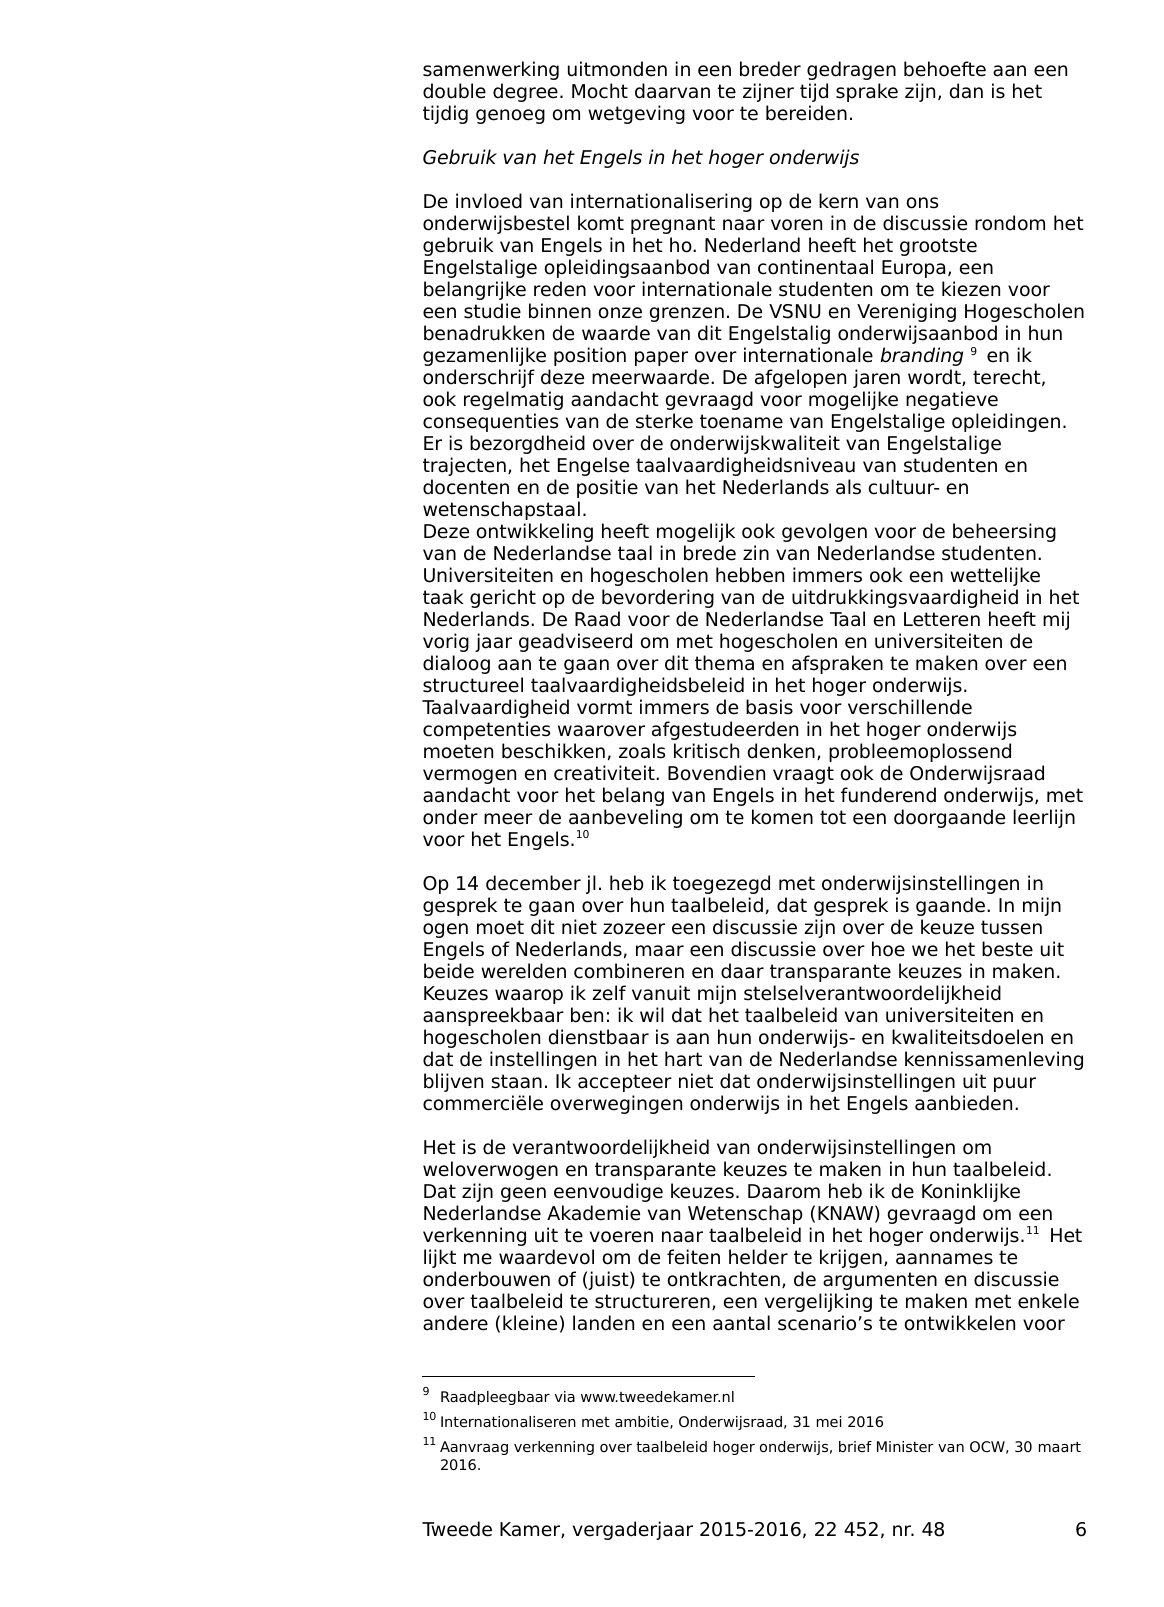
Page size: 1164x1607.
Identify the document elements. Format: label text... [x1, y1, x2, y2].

text Aanvraag verkenning over taalbeleid hoger onderwijs, brief Minister van OCW, 30 maart 2016. [422, 1435, 1087, 1474]
text Deze ontwikkeling heeft mogelijk ook gevolgen voor de beheersing van de Nederlandse taal in brede zin van Nederlandse studenten. Universiteiten en hogescholen hebben immers ook een wettelijke taak gericht op de bevordering van de uitdrukkingsvaardigheid in het Nederlands. De Raad voor de Nederlandse Taal en Letteren heeft mij vorig jaar geadviseerd om met hogescholen en universiteiten de dialoog aan te gaan over dit thema en afspraken te maken over een structureel taalvaardigheidsbeleid in het hoger onderwijs. Taalvaardigheid vormt immers de basis voor verschillende competenties waarover afgestudeerden in het hoger onderwijs moeten beschikken, zoals kritisch denken, probleemoplossend vermogen en creativiteit. Bovendien vraagt ook de Onderwijsraad aandacht voor het belang van Engels in het funderend onderwijs, met onder meer de aanbeveling om te komen tot een doorgaande leerlijn voor het Engels. [422, 521, 1087, 851]
text samenwerking uitmonden in een breder gedragen behoefte aan een double degree. Mocht daarvan te zijner tijd sprake zijn, dan is het tijdig genoeg om wetgeving voor te bereiden. [422, 59, 1087, 125]
text Het is de verantwoordelijkheid van onderwijsinstellingen om weloverwogen en transparante keuzes te maken in hun taalbeleid. Dat zijn geen eenvoudige keuzes. Daarom heb ik de Koninklijke Nederlandse Akademie van Wetenschap (KNAW) gevraagd om een verkenning uit te voeren naar taalbeleid in het hoger onderwijs. Het lijkt me waardevol om de feiten helder te krijgen, aannames te onderbouwen of (juist) te ontkrachten, de argumenten en discussie over taalbeleid te structureren, een vergelijking te maken met enkele andere (kleine) landen en een aantal scenario’s te ontwikkelen voor [422, 1137, 1087, 1335]
subtitle Gebruik van het Engels in het hoger onderwijs [422, 147, 1087, 169]
text Raadpleegbaar via www.tweedekamer.nl [422, 1385, 1087, 1407]
text Internationaliseren met ambitie, Onderwijsraad, 31 mei 2016 [422, 1410, 1087, 1432]
text De invloed van internationalisering op de kern van ons onderwijsbestel komt pregnant naar voren in de discussie rondom het gebruik van Engels in het ho. Nederland heeft het grootste Engelstalige opleidingsaanbod van continentaal Europa, een belangrijke reden voor internationale studenten om te kiezen voor een studie binnen onze grenzen. De VSNU en Vereniging Hogescholen benadrukken de waarde van dit Engelstalig onderwijsaanbod in hun gezamenlijke position paper over internationale branding en ik onderschrijf deze meerwaarde. De afgelopen jaren wordt, terecht, ook regelmatig aandacht gevraagd voor mogelijke negatieve consequenties van de sterke toename van Engelstalige opleidingen. Er is bezorgdheid over de onderwijskwaliteit van Engelstalige trajecten, het Engelse taalvaardigheidsniveau van studenten en docenten en de positie van het Nederlands als cultuur- en wetenschapstaal. [422, 191, 1087, 521]
text Op 14 december jl. heb ik toegezegd met onderwijsinstellingen in gesprek te gaan over hun taalbeleid, dat gesprek is gaande. In mijn ogen moet dit niet zozeer een discussie zijn over de keuze tussen Engels of Nederlands, maar een discussie over hoe we het beste uit beide werelden combineren en daar transparante keuzes in maken. Keuzes waarop ik zelf vanuit mijn stelselverantwoordelijkheid aanspreekbaar ben: ik wil dat het taalbeleid van universiteiten en hogescholen dienstbaar is aan hun onderwijs- en kwaliteitsdoelen en dat de instellingen in het hart van de Nederlandse kennissamenleving blijven staan. Ik accepteer niet dat onderwijsinstellingen uit puur commerciële overwegingen onderwijs in het Engels aanbieden. [422, 873, 1087, 1115]
